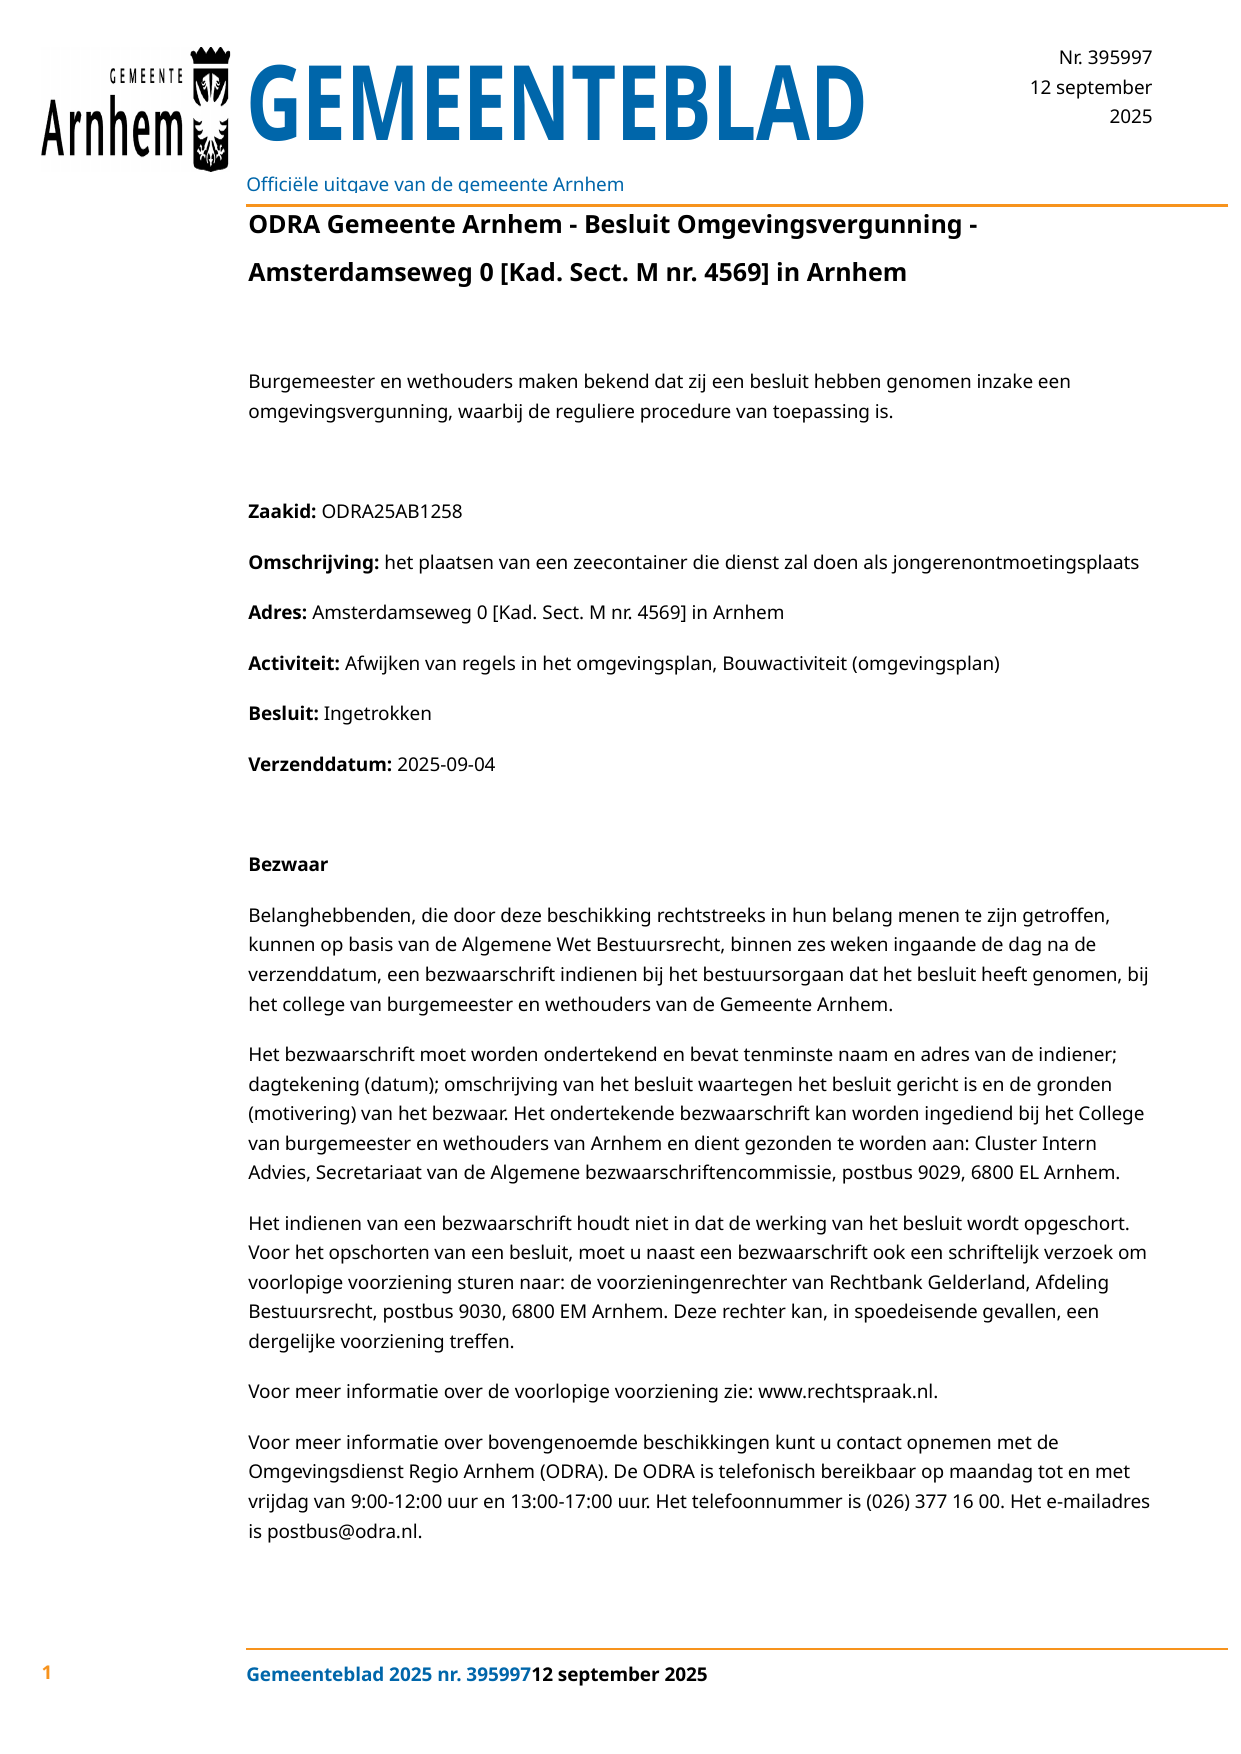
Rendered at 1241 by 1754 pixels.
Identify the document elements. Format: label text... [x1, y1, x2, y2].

text Het indienen van een bezwaarschrift houdt niet in dat de werking van het besluit wordt opgeschort. Voor het opschorten van een besluit, moet u naast een bezwaarschrift ook een schriftelijk verzoek om voorlopige voorziening sturen naar: de voorzieningenrechter van Rechtbank Gelderland, Afdeling Bestuursrecht, postbus 9030, 6800 EM Arnhem. Deze rechter kan, in spoedeisende gevallen, een dergelijke voorziening treffen. [248, 1210, 1152, 1354]
text Burgemeester en wethouders maken bekend dat zij een besluit hebben genomen inzake een omgevingsvergunning, waarbij de reguliere procedure van toepassing is. [248, 368, 1152, 424]
text Activiteit: Afwijken van regels in het omgevingsplan, Bouwactiviteit (omgevingsplan) [248, 650, 1152, 676]
text Zaakid: ODRA25AB1258 [248, 499, 1152, 524]
text Voor meer informatie over de voorlopige voorziening zie: www.rechtspraak.nl. [248, 1379, 1152, 1404]
text Besluit: Ingetrokken [248, 700, 1152, 726]
text Bezwaar [248, 852, 1152, 877]
text Voor meer informatie over bovengenoemde beschikkingen kunt u contact opnemen met de Omgevingsdienst Regio Arnhem (ODRA). De ODRA is telefonisch bereikbaar op maandag tot en met vrijdag van 9:00-12:00 uur en 13:00-17:00 uur. Het telefoonnummer is (026) 377 16 00. Het e-mailadres is postbus@odra.nl. [248, 1429, 1152, 1544]
picture [41, 47, 231, 172]
text Het bezwaarschrift moet worden ondertekend en bevat tenminste naam en adres van de indiener; dagtekening (datum); omschrijving van het besluit waartegen het besluit gericht is en de gronden (motivering) van het bezwaar. Het ondertekende bezwaarschrift kan worden ingediend bij het College van burgemeester en wethouders van Arnhem en dient gezonden te worden aan: Cluster Intern Advies, Secretariaat van de Algemene bezwaarschriftencommissie, postbus 9029, 6800 EL Arnhem. [248, 1041, 1152, 1185]
text Verzenddatum: 2025-09-04 [248, 751, 1152, 777]
text Adres: Amsterdamseweg 0 [Kad. Sect. M nr. 4569] in Arnhem [248, 599, 1152, 625]
text Belanghebbenden, die door deze beschikking rechtstreeks in hun belang menen te zijn getroffen, kunnen op basis van de Algemene Wet Bestuursrecht, binnen zes weken ingaande de dag na de verzenddatum, een bezwaarschrift indienen bij het bestuursorgaan dat het besluit heeft genomen, bij het college van burgemeester en wethouders van de Gemeente Arnhem. [248, 902, 1152, 1017]
text Omschrijving: het plaatsen van een zeecontainer die dienst zal doen als jongerenontmoetingsplaats [248, 549, 1152, 575]
text ODRA Gemeente Arnhem - Besluit Omgevingsvergunning - Amsterdamseweg 0 [Kad. Sect. M nr. 4569] in Arnhem [248, 207, 1152, 288]
